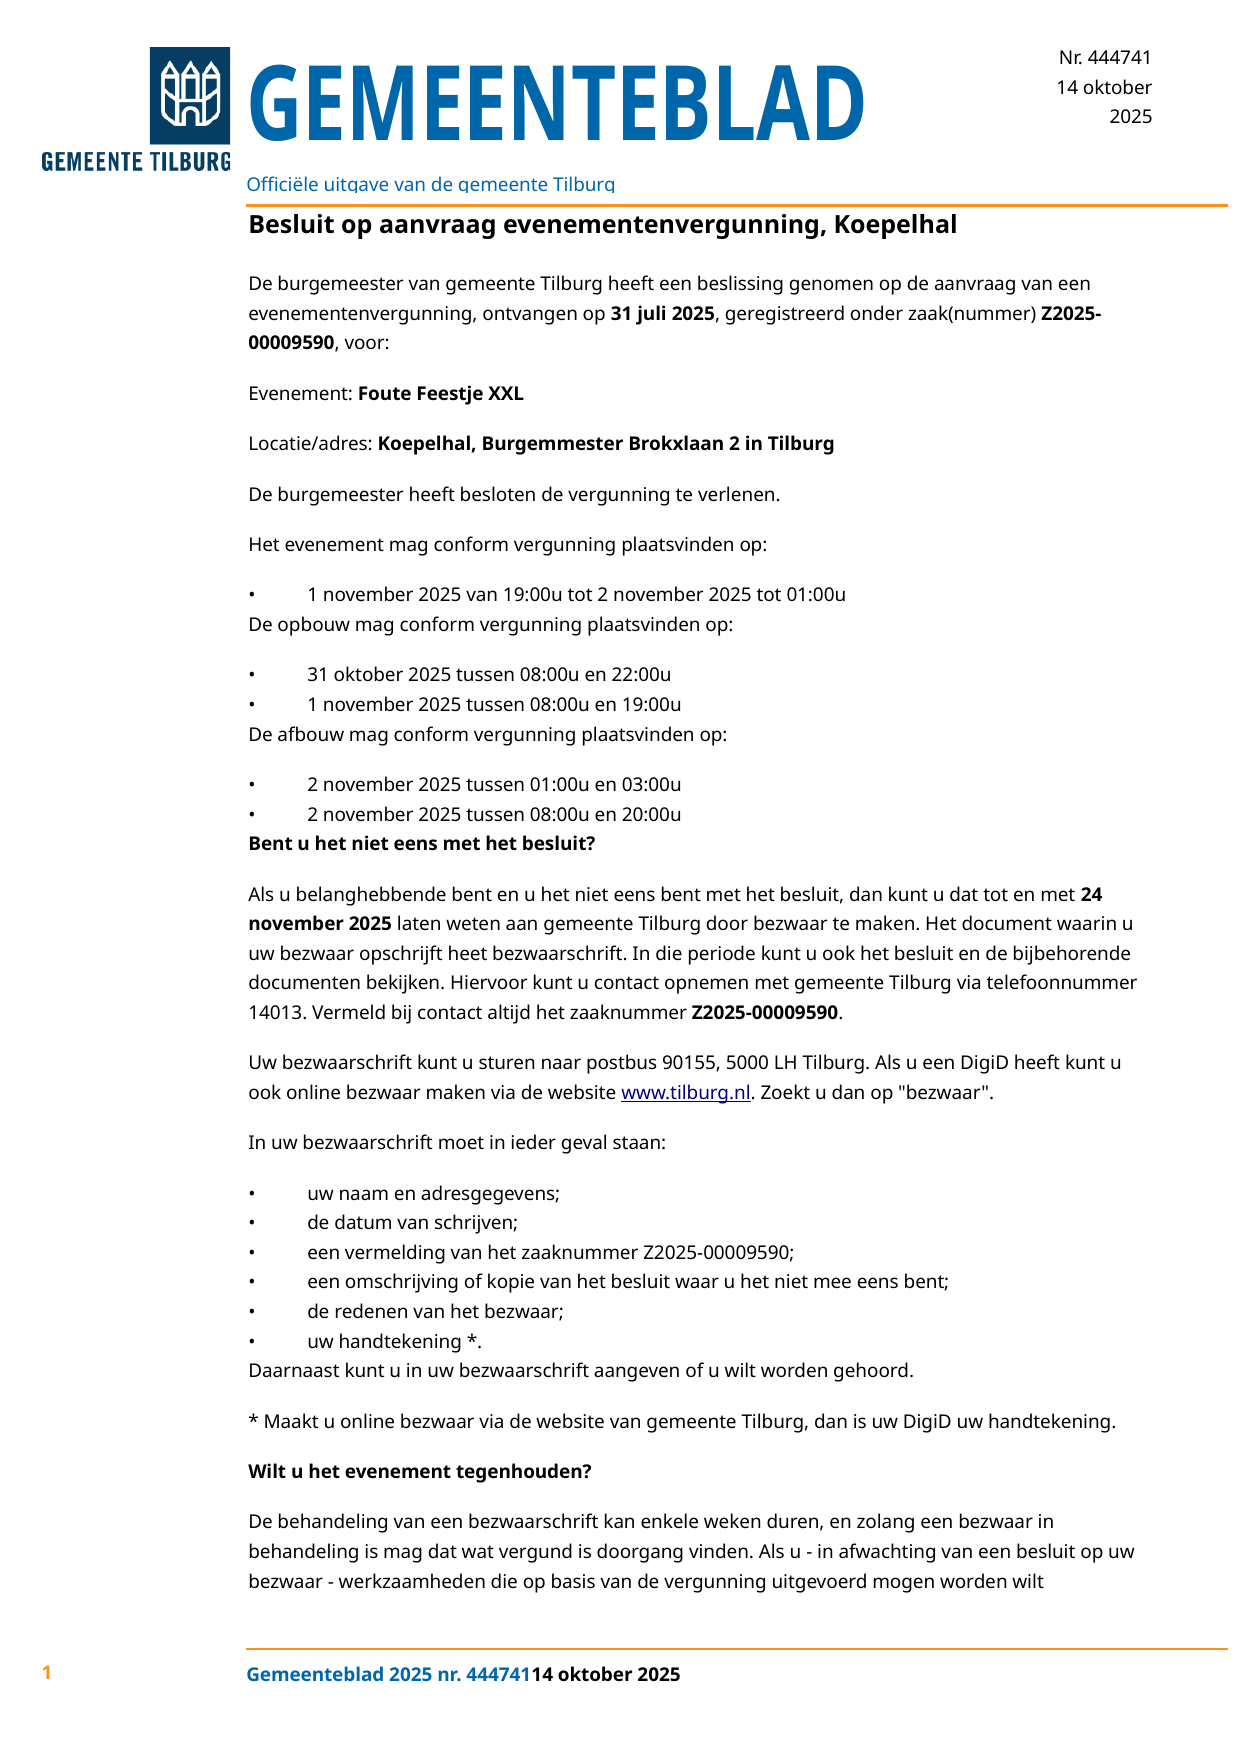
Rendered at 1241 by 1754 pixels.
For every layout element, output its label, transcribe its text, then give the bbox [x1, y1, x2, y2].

list 1 november 2025 van 19:00u tot 2 november 2025 tot 01:00u [248, 582, 1152, 607]
list 2 november 2025 tussen 01:00u en 03:00u [248, 771, 1152, 797]
list uw naam en adresgegevens; [248, 1180, 1152, 1206]
list een omschrijving of kopie van het besluit waar u het niet mee eens bent; [248, 1269, 1152, 1294]
text Als u belanghebbende bent en u het niet eens bent met het besluit, dan kunt u dat tot en met 24 november 2025 laten weten aan gemeente Tilburg door bezwaar te maken. Het document waarin u uw bezwaar opschrijft heet bezwaarschrift. In die periode kunt u ook het besluit en de bijbehorende documenten bekijken. Hiervoor kunt u contact opnemen met gemeente Tilburg via telefoonnummer 14013. Vermeld bij contact altijd het zaaknummer Z2025-00009590. [248, 881, 1152, 1025]
list 2 november 2025 tussen 08:00u en 20:00u [248, 801, 1152, 826]
picture [41, 47, 231, 172]
list 31 oktober 2025 tussen 08:00u en 22:00u [248, 662, 1152, 687]
text De burgemeester van gemeente Tilburg heeft een beslissing genomen op de aanvraag van een evenementenvergunning, ontvangen op 31 juli 2025, geregistreerd onder zaak(nummer) Z2025-00009590, voor: [248, 270, 1152, 355]
list uw handtekening *. [248, 1328, 1152, 1353]
text Wilt u het evenement tegenhouden? [248, 1458, 1152, 1484]
text In uw bezwaarschrift moet in ieder geval staan: [248, 1129, 1152, 1155]
text Evenement: Foute Feestje XXL [248, 380, 1152, 406]
list de datum van schrijven; [248, 1209, 1152, 1235]
text * Maakt u online bezwaar via de website van gemeente Tilburg, dan is uw DigiD uw handtekening. [248, 1408, 1152, 1433]
text Besluit op aanvraag evenementenvergunning, Koepelhal [248, 207, 1152, 241]
text De afbouw mag conform vergunning plaatsvinden op: [248, 721, 1152, 746]
list 1 november 2025 tussen 08:00u en 19:00u [248, 691, 1152, 717]
text De opbouw mag conform vergunning plaatsvinden op: [248, 611, 1152, 637]
text Het evenement mag conform vergunning plaatsvinden op: [248, 531, 1152, 557]
list de redenen van het bezwaar; [248, 1298, 1152, 1324]
text De burgemeester heeft besloten de vergunning te verlenen. [248, 481, 1152, 506]
text Locatie/adres: Koepelhal, Burgemmester Brokxlaan 2 in Tilburg [248, 430, 1152, 456]
text Bent u het niet eens met het besluit? [248, 830, 1152, 856]
text De behandeling van een bezwaarschrift kan enkele weken duren, en zolang een bezwaar in behandeling is mag dat wat vergund is doorgang vinden. Als u - in afwachting van een besluit op uw bezwaar - werkzaamheden die op basis van de vergunning uitgevoerd mogen worden wilt [248, 1509, 1152, 1593]
text Daarnaast kunt u in uw bezwaarschrift aangeven of u wilt worden gehoord. [248, 1357, 1152, 1383]
list een vermelding van het zaaknummer Z2025-00009590; [248, 1239, 1152, 1265]
text Uw bezwaarschrift kunt u sturen naar postbus 90155, 5000 LH Tilburg. Als u een DigiD heeft kunt u ook online bezwaar maken via de website www.tilburg.nl. Zoekt u dan op "bezwaar". [248, 1049, 1152, 1105]
